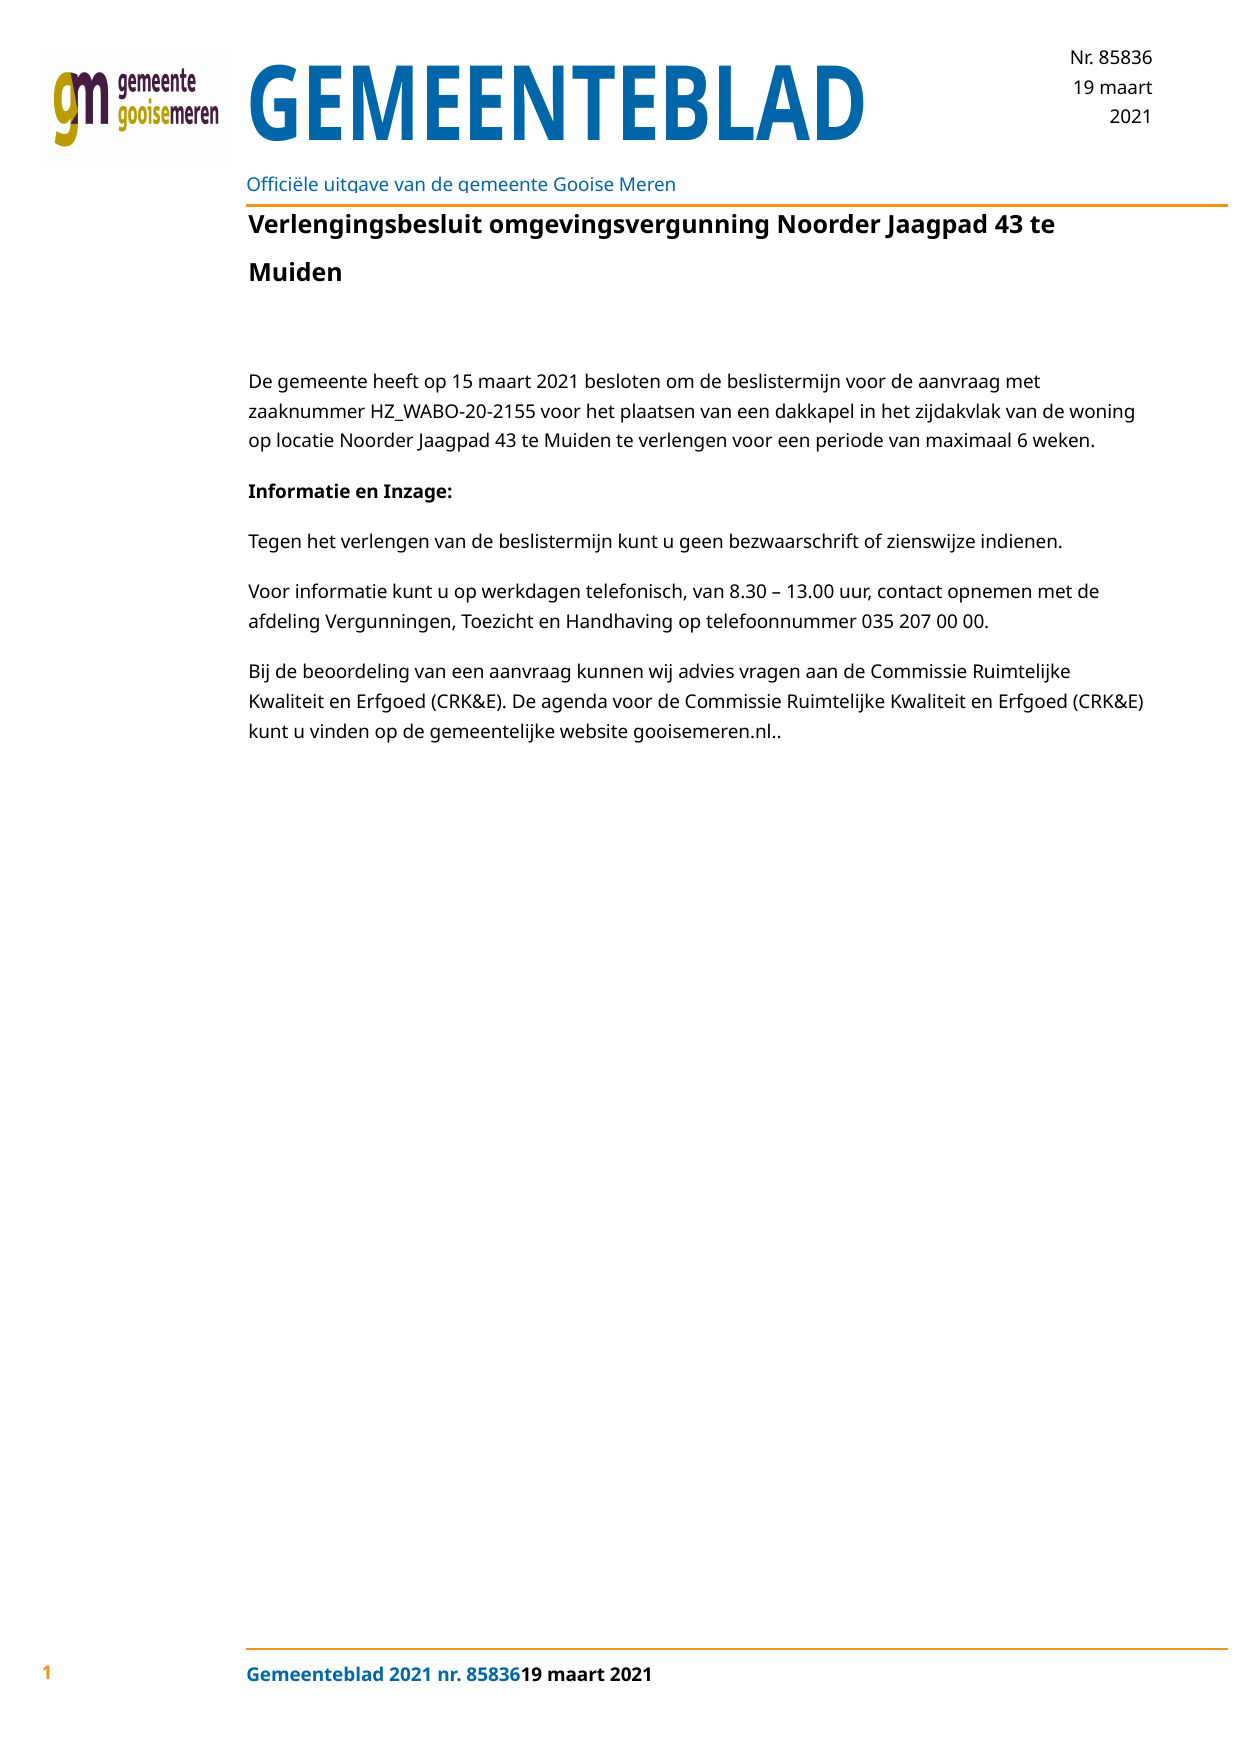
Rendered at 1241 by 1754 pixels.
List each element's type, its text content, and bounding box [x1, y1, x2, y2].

text Bij de beoordeling van een aanvraag kunnen wij advies vragen aan de Commissie Ruimtelijke Kwaliteit en Erfgoed (CRK&E). De agenda voor de Commissie Ruimtelijke Kwaliteit en Erfgoed (CRK&E) kunt u vinden op de gemeentelijke website gooisemeren.nl.. [248, 659, 1152, 744]
picture [41, 47, 231, 172]
text Verlengingsbesluit omgevingsvergunning Noorder Jaagpad 43 te Muiden [248, 207, 1152, 288]
text De gemeente heeft op 15 maart 2021 besloten om de beslistermijn voor de aanvraag met zaaknummer HZ_WABO-20-2155 voor het plaatsen van een dakkapel in het zijdakvlak van de woning op locatie Noorder Jaagpad 43 te Muiden te verlengen voor een periode van maximaal 6 weken. [248, 368, 1152, 453]
text Voor informatie kunt u op werkdagen telefonisch, van 8.30 – 13.00 uur, contact opnemen met de afdeling Vergunningen, Toezicht en Handhaving op telefoonnummer 035 207 00 00. [248, 579, 1152, 634]
text Tegen het verlengen van de beslistermijn kunt u geen bezwaarschrift of zienswijze indienen. [248, 528, 1152, 554]
text Informatie en Inzage: [248, 478, 1152, 504]
